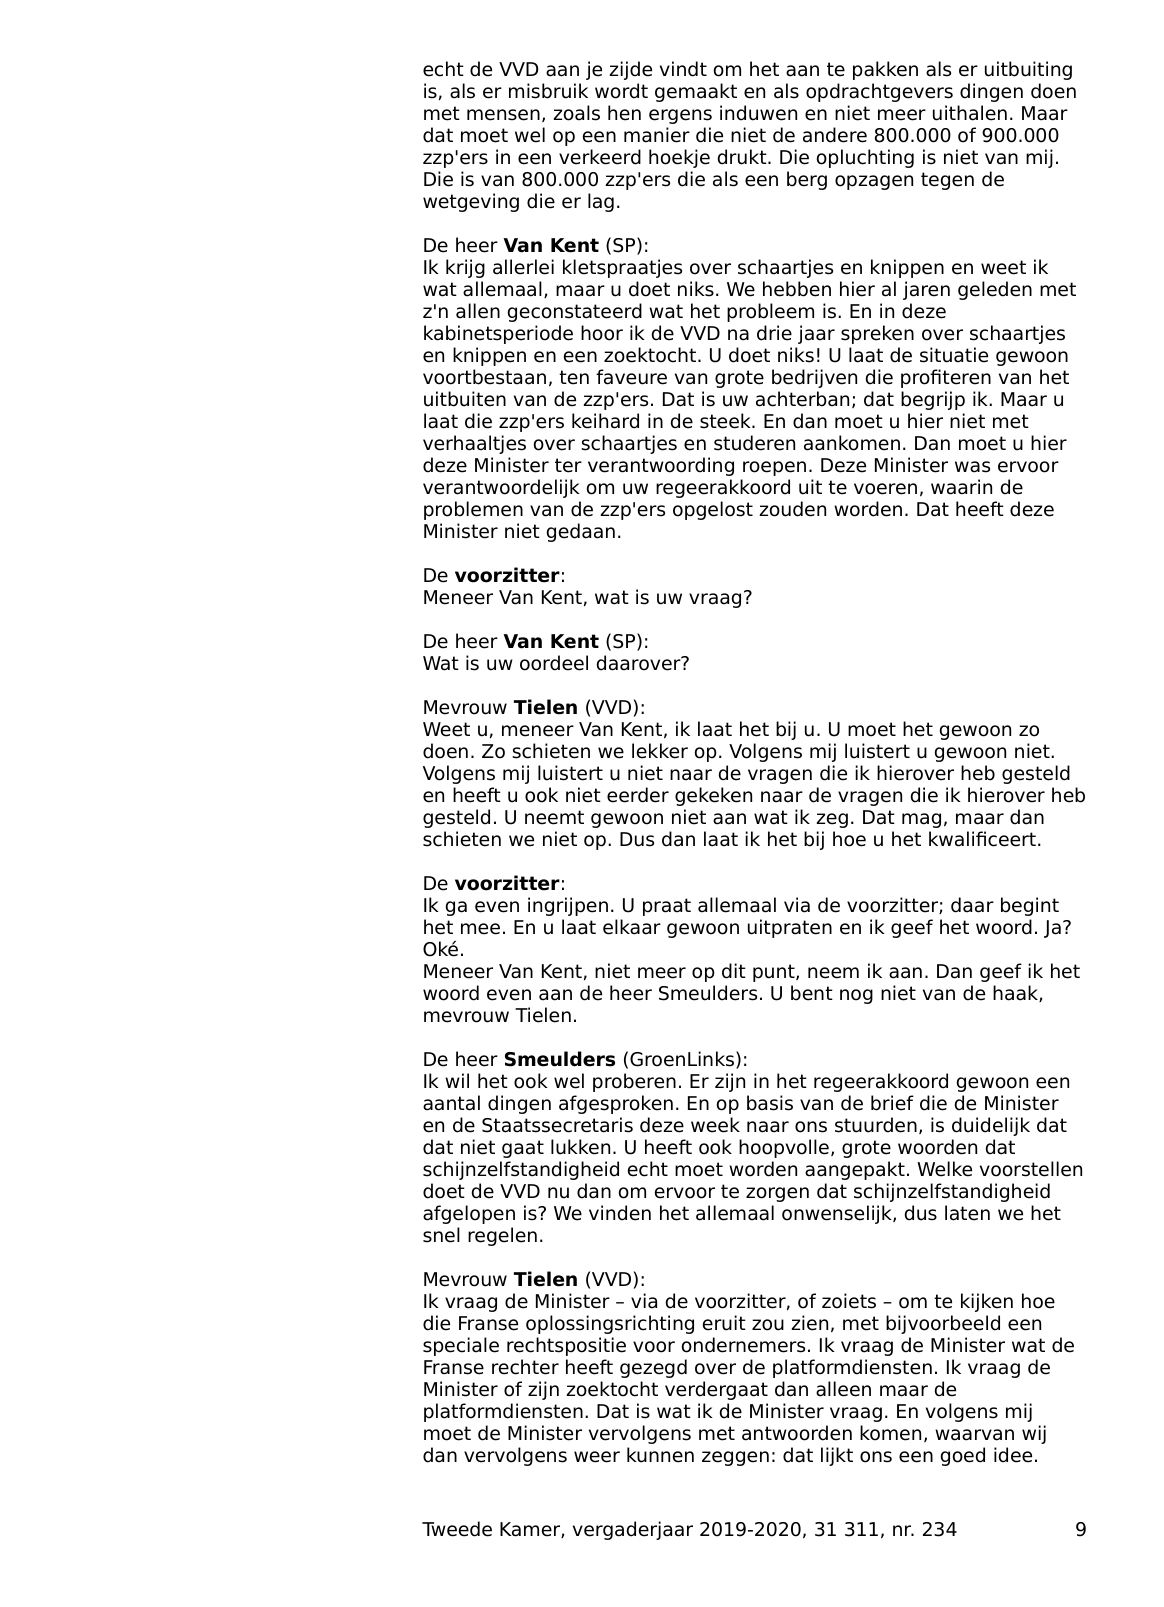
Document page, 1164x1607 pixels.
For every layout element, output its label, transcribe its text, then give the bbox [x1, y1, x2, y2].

text echt de VVD aan je zijde vindt om het aan te pakken als er uitbuiting is, als er misbruik wordt gemaakt en als opdrachtgevers dingen doen met mensen, zoals hen ergens induwen en niet meer uithalen. Maar dat moet wel op een manier die niet de andere 800.000 of 900.000 zzp'ers in een verkeerd hoekje drukt. Die opluchting is niet van mij. Die is van 800.000 zzp'ers die als een berg opzagen tegen de wetgeving die er lag. [422, 59, 1087, 213]
text Mevrouw Tielen (VVD): [422, 697, 1087, 719]
text Ik vraag de Minister – via de voorzitter, of zoiets – om te kijken hoe die Franse oplossingsrichting eruit zou zien, met bijvoorbeeld een speciale rechtspositie voor ondernemers. Ik vraag de Minister wat de Franse rechter heeft gezegd over de platformdiensten. Ik vraag de Minister of zijn zoektocht verdergaat dan alleen maar de platformdiensten. Dat is wat ik de Minister vraag. En volgens mij moet de Minister vervolgens met antwoorden komen, waarvan wij dan vervolgens weer kunnen zeggen: dat lijkt ons een goed idee. [422, 1291, 1087, 1467]
text Ik krijg allerlei kletspraatjes over schaartjes en knippen en weet ik wat allemaal, maar u doet niks. We hebben hier al jaren geleden met z'n allen geconstateerd wat het probleem is. En in deze kabinetsperiode hoor ik de VVD na drie jaar spreken over schaartjes en knippen en een zoektocht. U doet niks! U laat de situatie gewoon voortbestaan, ten faveure van grote bedrijven die profiteren van het uitbuiten van de zzp'ers. Dat is uw achterban; dat begrijp ik. Maar u laat die zzp'ers keihard in de steek. En dan moet u hier niet met verhaaltjes over schaartjes en studeren aankomen. Dan moet u hier deze Minister ter verantwoording roepen. Deze Minister was ervoor verantwoordelijk om uw regeerakkoord uit te voeren, waarin de problemen van de zzp'ers opgelost zouden worden. Dat heeft deze Minister niet gedaan. [422, 257, 1087, 543]
text De voorzitter: [422, 565, 1087, 587]
text Meneer Van Kent, wat is uw vraag? [422, 587, 1087, 609]
text Ik wil het ook wel proberen. Er zijn in het regeerakkoord gewoon een aantal dingen afgesproken. En op basis van de brief die de Minister en de Staatssecretaris deze week naar ons stuurden, is duidelijk dat dat niet gaat lukken. U heeft ook hoopvolle, grote woorden dat schijnzelfstandigheid echt moet worden aangepakt. Welke voorstellen doet de VVD nu dan om ervoor te zorgen dat schijnzelfstandigheid afgelopen is? We vinden het allemaal onwenselijk, dus laten we het snel regelen. [422, 1071, 1087, 1247]
text De heer Van Kent (SP): [422, 631, 1087, 653]
text Ik ga even ingrijpen. U praat allemaal via de voorzitter; daar begint het mee. En u laat elkaar gewoon uitpraten en ik geef het woord. Ja? Oké. [422, 895, 1087, 961]
text De voorzitter: [422, 873, 1087, 895]
text Mevrouw Tielen (VVD): [422, 1269, 1087, 1291]
text Meneer Van Kent, niet meer op dit punt, neem ik aan. Dan geef ik het woord even aan de heer Smeulders. U bent nog niet van de haak, mevrouw Tielen. [422, 961, 1087, 1027]
text Wat is uw oordeel daarover? [422, 653, 1087, 675]
text Weet u, meneer Van Kent, ik laat het bij u. U moet het gewoon zo doen. Zo schieten we lekker op. Volgens mij luistert u gewoon niet. Volgens mij luistert u niet naar de vragen die ik hierover heb gesteld en heeft u ook niet eerder gekeken naar de vragen die ik hierover heb gesteld. U neemt gewoon niet aan wat ik zeg. Dat mag, maar dan schieten we niet op. Dus dan laat ik het bij hoe u het kwalificeert. [422, 719, 1087, 851]
text De heer Van Kent (SP): [422, 235, 1087, 257]
text De heer Smeulders (GroenLinks): [422, 1049, 1087, 1071]
